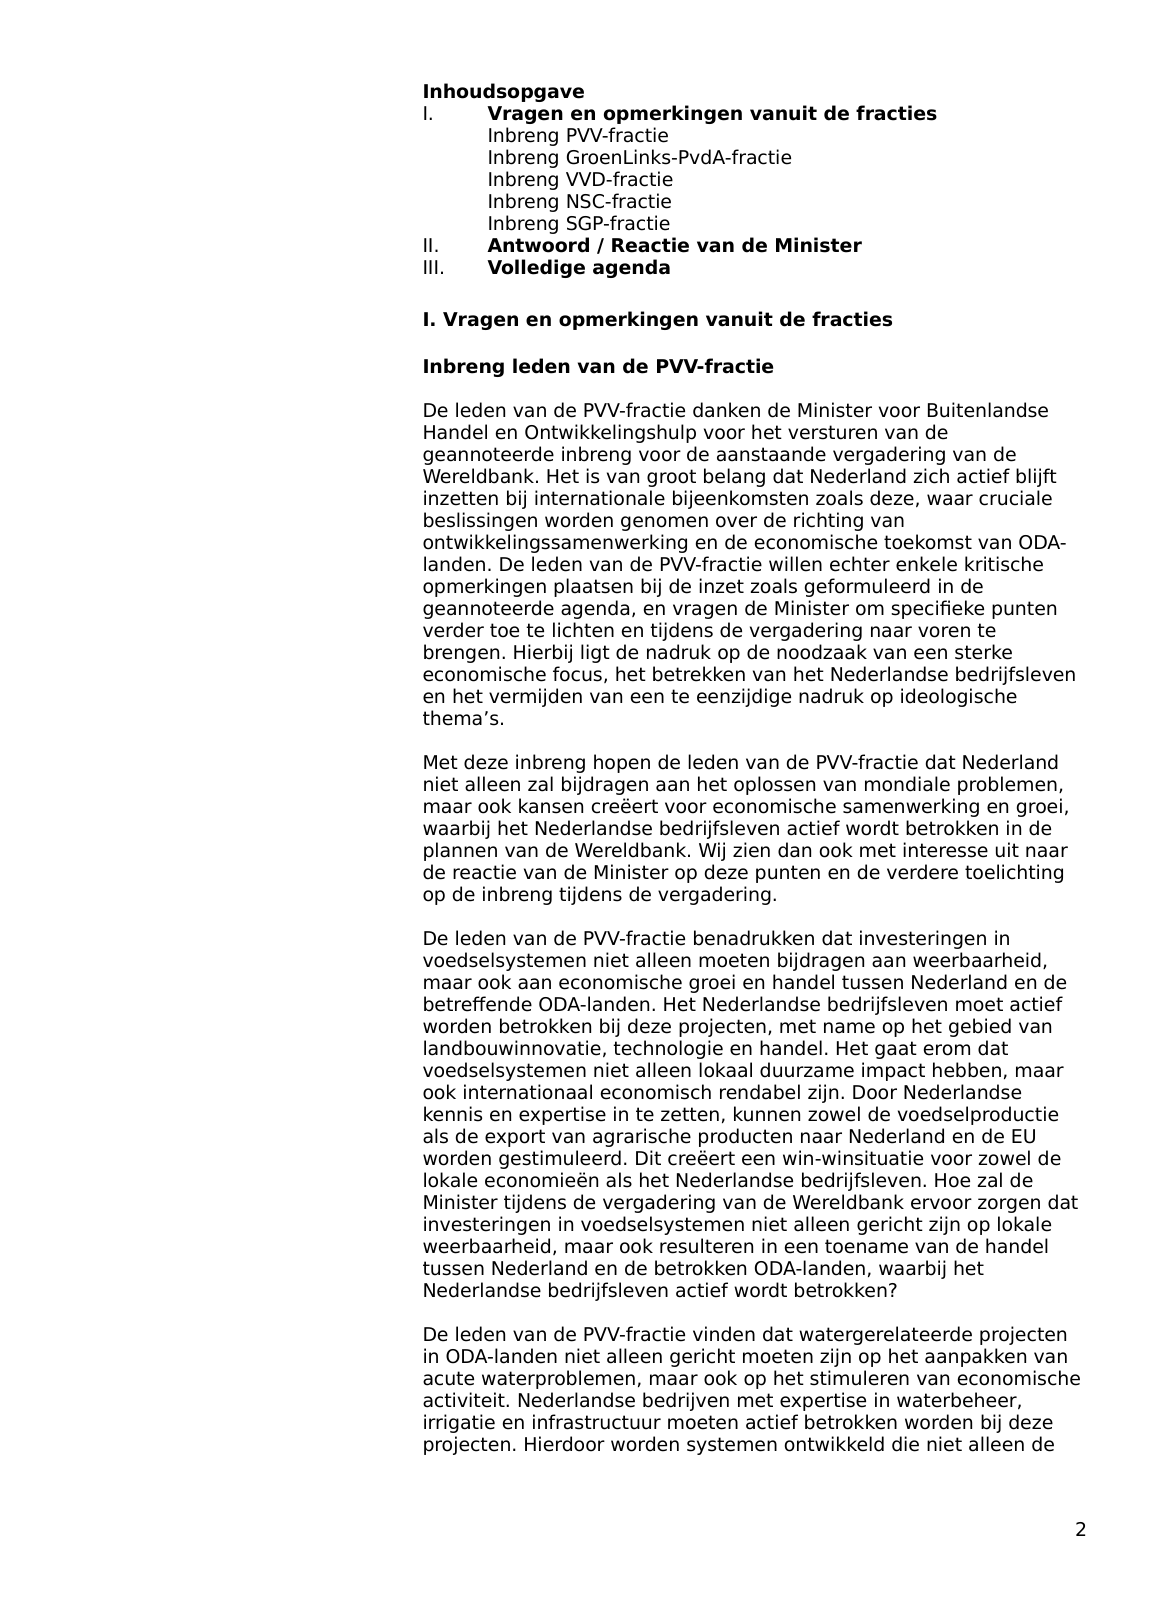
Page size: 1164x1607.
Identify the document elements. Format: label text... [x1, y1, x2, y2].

text Inbreng SGP-fractie [487, 213, 1087, 235]
subtitle I. Vragen en opmerkingen vanuit de fracties [422, 309, 1087, 331]
text De leden van de PVV-fractie benadrukken dat investeringen in voedselsystemen niet alleen moeten bijdragen aan weerbaarheid, maar ook aan economische groei en handel tussen Nederland en de betreffende ODA-landen. Het Nederlandse bedrijfsleven moet actief worden betrokken bij deze projecten, met name op het gebied van landbouwinnovatie, technologie en handel. Het gaat erom dat voedselsystemen niet alleen lokaal duurzame impact hebben, maar ook internationaal economisch rendabel zijn. Door Nederlandse kennis en expertise in te zetten, kunnen zowel de voedselproductie als de export van agrarische producten naar Nederland en de EU worden gestimuleerd. Dit creëert een win-winsituatie voor zowel de lokale economieën als het Nederlandse bedrijfsleven. Hoe zal de Minister tijdens de vergadering van de Wereldbank ervoor zorgen dat investeringen in voedselsystemen niet alleen gericht zijn op lokale weerbaarheid, maar ook resulteren in een toename van de handel tussen Nederland en de betrokken ODA-landen, waarbij het Nederlandse bedrijfsleven actief wordt betrokken? [422, 928, 1087, 1302]
text De leden van de PVV-fractie danken de Minister voor Buitenlandse Handel en Ontwikkelingshulp voor het versturen van de geannoteerde inbreng voor de aanstaande vergadering van de Wereldbank. Het is van groot belang dat Nederland zich actief blijft inzetten bij internationale bijeenkomsten zoals deze, waar cruciale beslissingen worden genomen over de richting van ontwikkelingssamenwerking en de economische toekomst van ODA-landen. De leden van de PVV-fractie willen echter enkele kritische opmerkingen plaatsen bij de inzet zoals geformuleerd in de geannoteerde agenda, en vragen de Minister om specifieke punten verder toe te lichten en tijdens de vergadering naar voren te brengen. Hierbij ligt de nadruk op de noodzaak van een sterke economische focus, het betrekken van het Nederlandse bedrijfsleven en het vermijden van een te eenzijdige nadruk op ideologische thema’s. [422, 400, 1087, 730]
text III. Volledige agenda [422, 257, 1087, 279]
text I. Vragen en opmerkingen vanuit de fracties [422, 103, 1087, 125]
text Inbreng PVV-fractie [487, 125, 1087, 147]
text Inbreng VVD-fractie [487, 169, 1087, 191]
subtitle Inbreng leden van de PVV-fractie [422, 356, 1087, 378]
text Inbreng NSC-fractie [487, 191, 1087, 213]
text Inbreng GroenLinks-PvdA-fractie [487, 147, 1087, 169]
text II. Antwoord / Reactie van de Minister [422, 235, 1087, 257]
text Met deze inbreng hopen de leden van de PVV-fractie dat Nederland niet alleen zal bijdragen aan het oplossen van mondiale problemen, maar ook kansen creëert voor economische samenwerking en groei, waarbij het Nederlandse bedrijfsleven actief wordt betrokken in de plannen van de Wereldbank. Wij zien dan ook met interesse uit naar de reactie van de Minister op deze punten en de verdere toelichting op de inbreng tijdens de vergadering. [422, 752, 1087, 906]
subtitle Inhoudsopgave [422, 81, 1087, 103]
text De leden van de PVV-fractie vinden dat watergerelateerde projecten in ODA-landen niet alleen gericht moeten zijn op het aanpakken van acute waterproblemen, maar ook op het stimuleren van economische activiteit. Nederlandse bedrijven met expertise in waterbeheer, irrigatie en infrastructuur moeten actief betrokken worden bij deze projecten. Hierdoor worden systemen ontwikkeld die niet alleen de [422, 1324, 1087, 1456]
